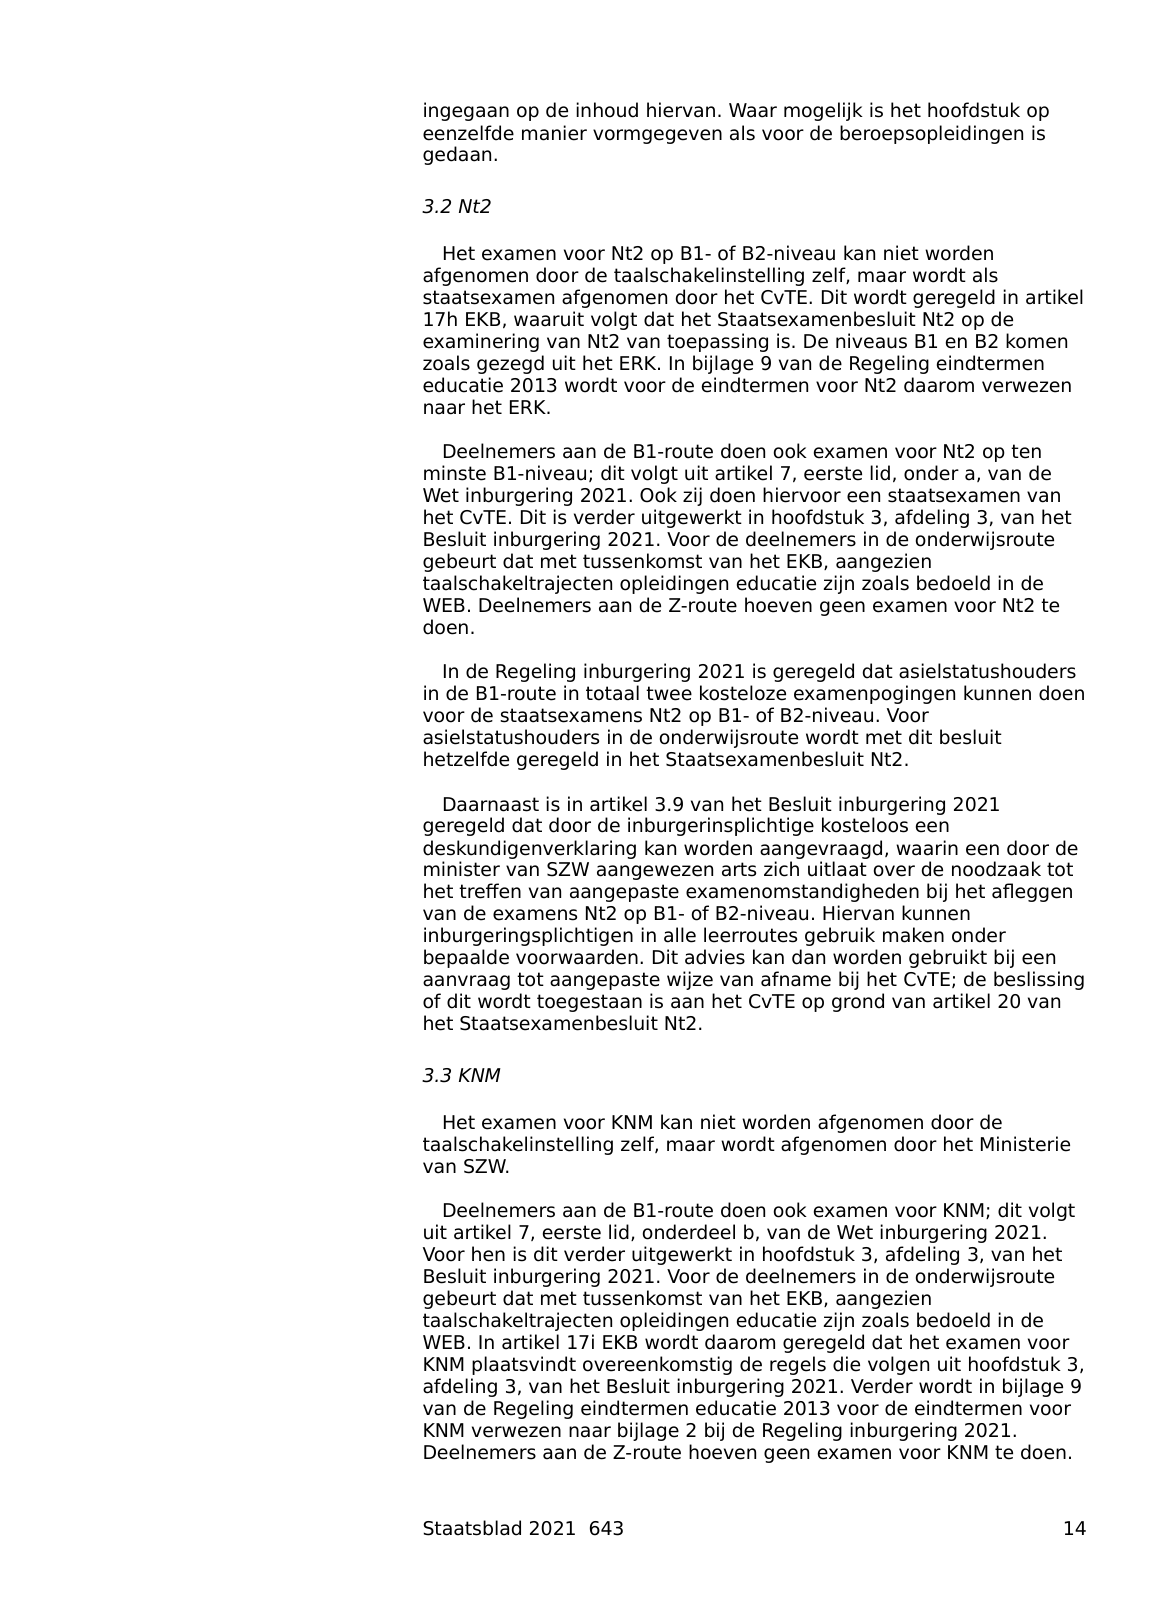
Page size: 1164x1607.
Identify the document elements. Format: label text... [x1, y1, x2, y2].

text Deelnemers aan de B1-route doen ook examen voor Nt2 op ten minste B1-niveau; dit volgt uit artikel 7, eerste lid, onder a, van de Wet inburgering 2021. Ook zij doen hiervoor een staatsexamen van het CvTE. Dit is verder uitgewerkt in hoofdstuk 3, afdeling 3, van het Besluit inburgering 2021. Voor de deelnemers in de onderwijsroute gebeurt dat met tussenkomst van het EKB, aangezien taalschakeltrajecten opleidingen educatie zijn zoals bedoeld in de WEB. Deelnemers aan de Z-route hoeven geen examen voor Nt2 te doen. [422, 441, 1087, 639]
text ingegaan op de inhoud hiervan. Waar mogelijk is het hoofdstuk op eenzelfde manier vormgegeven als voor de beroepsopleidingen is gedaan. [422, 100, 1087, 166]
subtitle 3.3 KNM [422, 1065, 1087, 1087]
text Daarnaast is in artikel 3.9 van het Besluit inburgering 2021 geregeld dat door de inburgerinsplichtige kosteloos een deskundigenverklaring kan worden aangevraagd, waarin een door de minister van SZW aangewezen arts zich uitlaat over de noodzaak tot het treffen van aangepaste examenomstandigheden bij het afleggen van de examens Nt2 op B1- of B2-niveau. Hiervan kunnen inburgeringsplichtigen in alle leerroutes gebruik maken onder bepaalde voorwaarden. Dit advies kan dan worden gebruikt bij een aanvraag tot aangepaste wijze van afname bij het CvTE; de beslissing of dit wordt toegestaan is aan het CvTE op grond van artikel 20 van het Staatsexamenbesluit Nt2. [422, 793, 1087, 1035]
text Deelnemers aan de B1-route doen ook examen voor KNM; dit volgt uit artikel 7, eerste lid, onderdeel b, van de Wet inburgering 2021. Voor hen is dit verder uitgewerkt in hoofdstuk 3, afdeling 3, van het Besluit inburgering 2021. Voor de deelnemers in de onderwijsroute gebeurt dat met tussenkomst van het EKB, aangezien taalschakeltrajecten opleidingen educatie zijn zoals bedoeld in de WEB. In artikel 17i EKB wordt daarom geregeld dat het examen voor KNM plaatsvindt overeenkomstig de regels die volgen uit hoofdstuk 3, afdeling 3, van het Besluit inburgering 2021. Verder wordt in bijlage 9 van de Regeling eindtermen educatie 2013 voor de eindtermen voor KNM verwezen naar bijlage 2 bij de Regeling inburgering 2021. Deelnemers aan de Z-route hoeven geen examen voor KNM te doen. [422, 1200, 1087, 1464]
text Het examen voor Nt2 op B1- of B2-niveau kan niet worden afgenomen door de taalschakelinstelling zelf, maar wordt als staatsexamen afgenomen door het CvTE. Dit wordt geregeld in artikel 17h EKB, waaruit volgt dat het Staatsexamenbesluit Nt2 op de examinering van Nt2 van toepassing is. De niveaus B1 en B2 komen zoals gezegd uit het ERK. In bijlage 9 van de Regeling eindtermen educatie 2013 wordt voor de eindtermen voor Nt2 daarom verwezen naar het ERK. [422, 243, 1087, 419]
text In de Regeling inburgering 2021 is geregeld dat asielstatushouders in de B1-route in totaal twee kosteloze examenpogingen kunnen doen voor de staatsexamens Nt2 op B1- of B2-niveau. Voor asielstatushouders in de onderwijsroute wordt met dit besluit hetzelfde geregeld in het Staatsexamenbesluit Nt2. [422, 661, 1087, 771]
text Het examen voor KNM kan niet worden afgenomen door de taalschakelinstelling zelf, maar wordt afgenomen door het Ministerie van SZW. [422, 1112, 1087, 1178]
subtitle 3.2 Nt2 [422, 196, 1087, 218]
